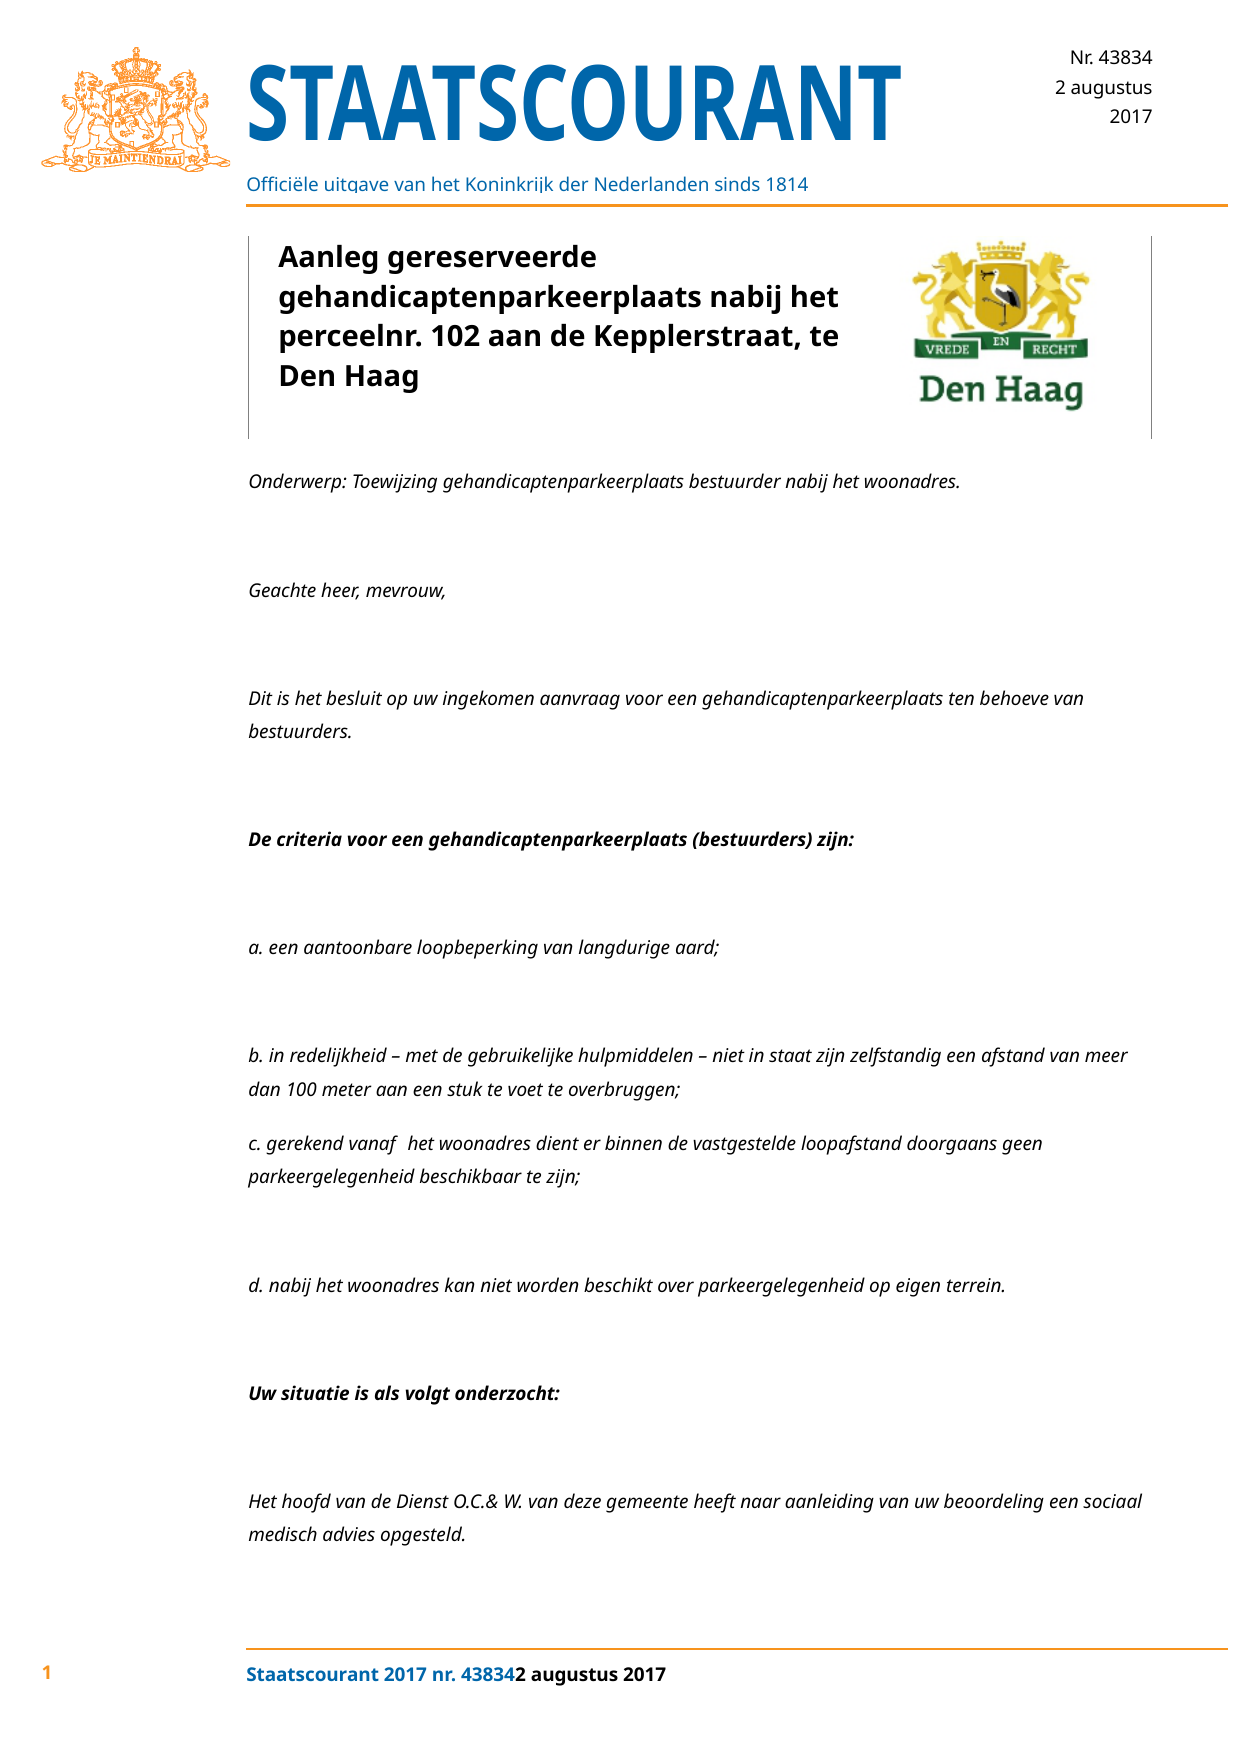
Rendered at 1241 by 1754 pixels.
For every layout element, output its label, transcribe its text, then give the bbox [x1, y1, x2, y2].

text c. gerekend vanaf het woonadres dient er binnen de vastgestelde loopafstand doorgaans geen parkeergelegenheid beschikbaar te zijn; [248, 1130, 1152, 1189]
text Geachte heer, mevrouw, [248, 577, 1152, 602]
text De criteria voor een gehandicaptenparkeerplaats (bestuurders) zijn: [248, 826, 1152, 852]
text Het hoofd van de Dienst O.C.& W. van deze gemeente heeft naar aanleiding van uw beoordeling een sociaal medisch advies opgesteld. [248, 1488, 1152, 1547]
text Dit is het besluit op uw ingekomen aanvraag voor een gehandicaptenparkeerplaats ten behoeve van bestuurders. [248, 685, 1152, 744]
table_header [850, 236, 899, 413]
table_header [850, 414, 1151, 439]
text d. nabij het woonadres kan niet worden beschikt over parkeergelegenheid op eigen terrein. [248, 1272, 1152, 1297]
picture [899, 236, 1103, 414]
picture [41, 47, 231, 172]
table_header [1103, 236, 1151, 413]
text Onderwerp: Toewijzing gehandicaptenparkeerplaats bestuurder nabij het woonadres. [248, 469, 1152, 494]
text b. in redelijkheid – met de gebruikelijke hulpmiddelen – niet in staat zijn zelfstandig een afstand van meer dan 100 meter aan een stuk te voet te overbruggen; [248, 1043, 1152, 1102]
table_header Aanleg gereserveerde gehandicaptenparkeerplaats nabij het perceelnr. 102 aan de Kepplerstraat, te Den Haag [249, 236, 850, 439]
text Uw situatie is als volgt onderzocht: [248, 1380, 1152, 1406]
text a. een aantoonbare loopbeperking van langdurige aard; [248, 934, 1152, 960]
